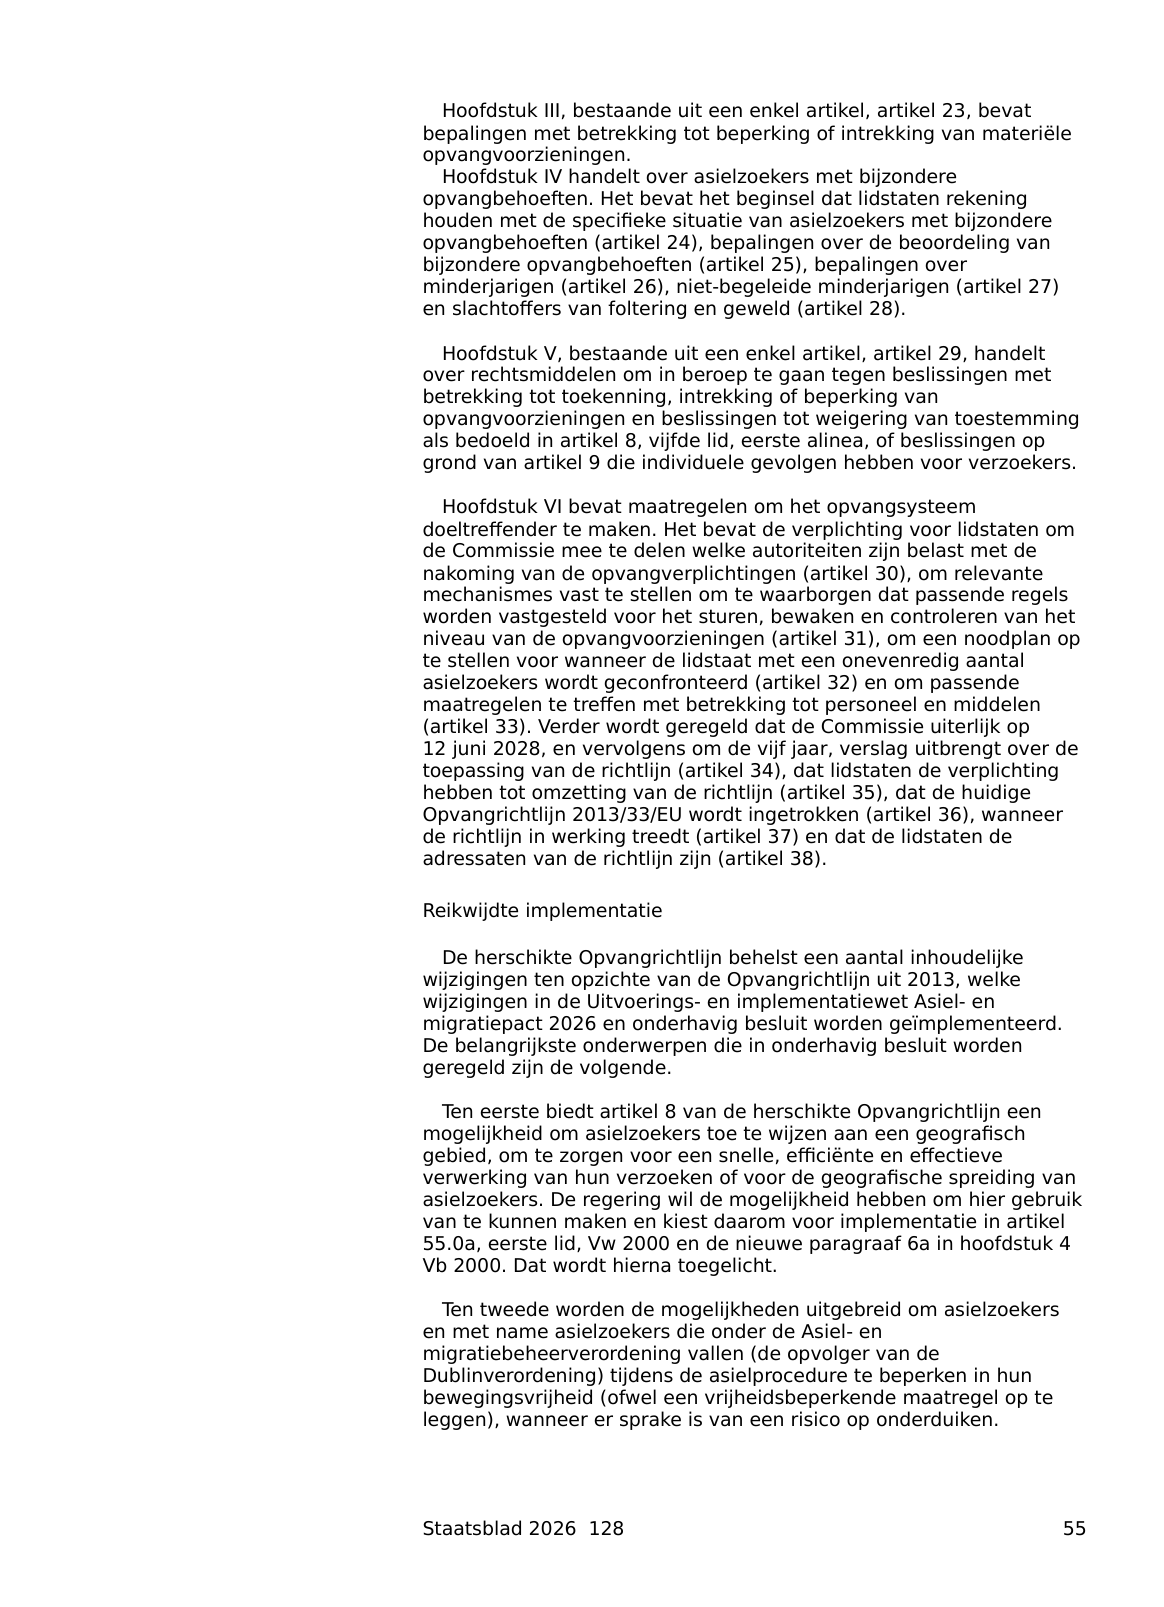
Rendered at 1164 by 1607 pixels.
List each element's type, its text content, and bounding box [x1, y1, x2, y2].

text Ten eerste biedt artikel 8 van de herschikte Opvangrichtlijn een mogelijkheid om asielzoekers toe te wijzen aan een geografisch gebied, om te zorgen voor een snelle, efficiënte en effectieve verwerking van hun verzoeken of voor de geografische spreiding van asielzoekers. De regering wil de mogelijkheid hebben om hier gebruik van te kunnen maken en kiest daarom voor implementatie in artikel 55.0a, eerste lid, Vw 2000 en de nieuwe paragraaf 6a in hoofdstuk 4 Vb 2000. Dat wordt hierna toegelicht. [422, 1101, 1087, 1277]
text Hoofdstuk III, bestaande uit een enkel artikel, artikel 23, bevat bepalingen met betrekking tot beperking of intrekking van materiële opvangvoorzieningen. [422, 100, 1087, 166]
text De herschikte Opvangrichtlijn behelst een aantal inhoudelijke wijzigingen ten opzichte van de Opvangrichtlijn uit 2013, welke wijzigingen in de Uitvoerings- en implementatiewet Asiel- en migratiepact 2026 en onderhavig besluit worden geïmplementeerd. De belangrijkste onderwerpen die in onderhavig besluit worden geregeld zijn de volgende. [422, 947, 1087, 1079]
text Hoofdstuk IV handelt over asielzoekers met bijzondere opvangbehoeften. Het bevat het beginsel dat lidstaten rekening houden met de specifieke situatie van asielzoekers met bijzondere opvangbehoeften (artikel 24), bepalingen over de beoordeling van bijzondere opvangbehoeften (artikel 25), bepalingen over minderjarigen (artikel 26), niet-begeleide minderjarigen (artikel 27) en slachtoffers van foltering en geweld (artikel 28). [422, 166, 1087, 320]
text Hoofdstuk VI bevat maatregelen om het opvangsysteem doeltreffender te maken. Het bevat de verplichting voor lidstaten om de Commissie mee te delen welke autoriteiten zijn belast met de nakoming van de opvangverplichtingen (artikel 30), om relevante mechanismes vast te stellen om te waarborgen dat passende regels worden vastgesteld voor het sturen, bewaken en controleren van het niveau van de opvangvoorzieningen (artikel 31), om een noodplan op te stellen voor wanneer de lidstaat met een onevenredig aantal asielzoekers wordt geconfronteerd (artikel 32) en om passende maatregelen te treffen met betrekking tot personeel en middelen (artikel 33). Verder wordt geregeld dat de Commissie uiterlijk op 12 juni 2028, en vervolgens om de vijf jaar, verslag uitbrengt over de toepassing van de richtlijn (artikel 34), dat lidstaten de verplichting hebben tot omzetting van de richtlijn (artikel 35), dat de huidige Opvangrichtlijn 2013/33/EU wordt ingetrokken (artikel 36), wanneer de richtlijn in werking treedt (artikel 37) en dat de lidstaten de adressaten van de richtlijn zijn (artikel 38). [422, 496, 1087, 870]
text Hoofdstuk V, bestaande uit een enkel artikel, artikel 29, handelt over rechtsmiddelen om in beroep te gaan tegen beslissingen met betrekking tot toekenning, intrekking of beperking van opvangvoorzieningen en beslissingen tot weigering van toestemming als bedoeld in artikel 8, vijfde lid, eerste alinea, of beslissingen op grond van artikel 9 die individuele gevolgen hebben voor verzoekers. [422, 342, 1087, 474]
subtitle Reikwijdte implementatie [422, 900, 1087, 922]
text Ten tweede worden de mogelijkheden uitgebreid om asielzoekers en met name asielzoekers die onder de Asiel- en migratiebeheerverordening vallen (de opvolger van de Dublinverordening) tijdens de asielprocedure te beperken in hun bewegingsvrijheid (ofwel een vrijheidsbeperkende maatregel op te leggen), wanneer er sprake is van een risico op onderduiken. [422, 1299, 1087, 1431]
